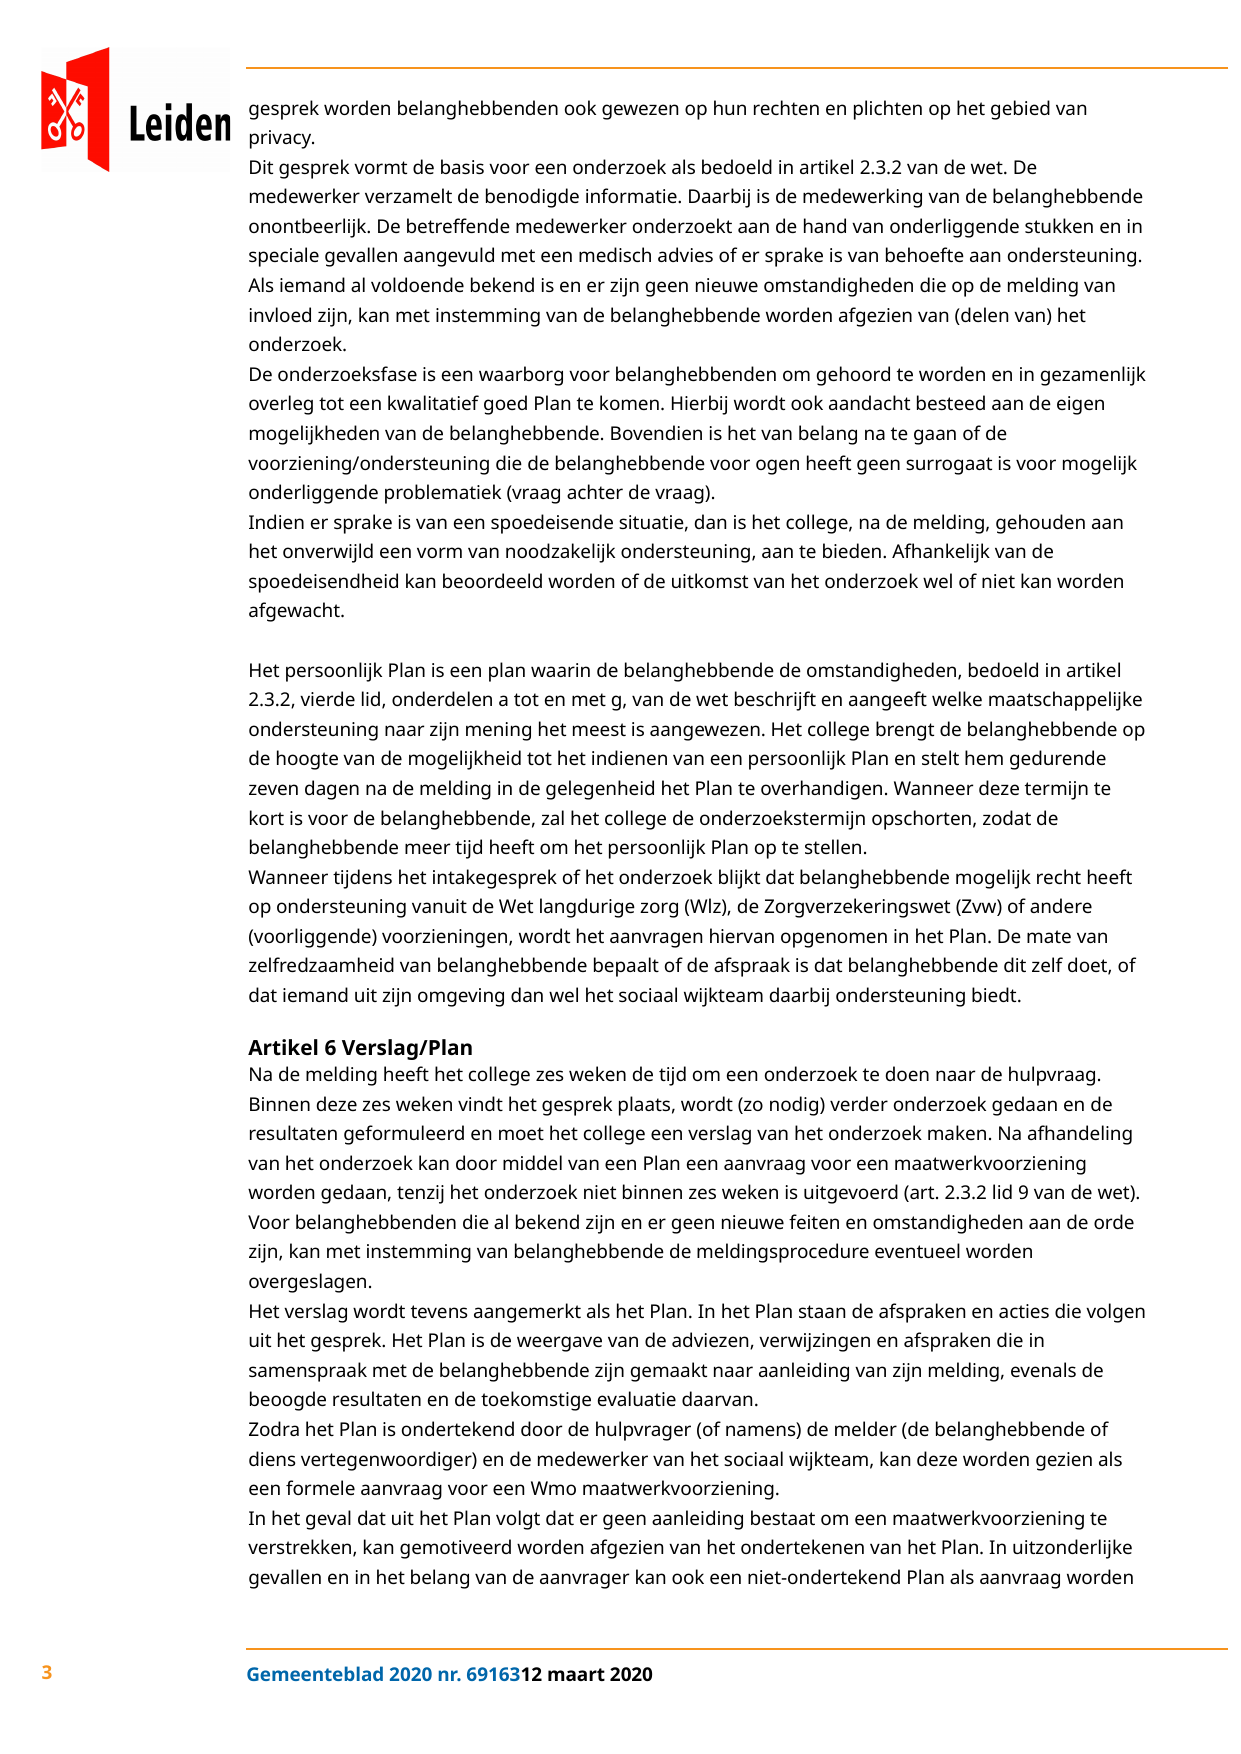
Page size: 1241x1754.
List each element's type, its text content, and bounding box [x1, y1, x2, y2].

text In het geval dat uit het Plan volgt dat er geen aanleiding bestaat om een maatwerkvoorziening te verstrekken, kan gemotiveerd worden afgezien van het ondertekenen van het Plan. In uitzonderlijke gevallen en in het belang van de aanvrager kan ook een niet-ondertekend Plan als aanvraag worden [248, 1505, 1152, 1590]
text Zodra het Plan is ondertekend door de hulpvrager (of namens) de melder (de belanghebbende of diens vertegenwoordiger) en de medewerker van het sociaal wijkteam, kan deze worden gezien als een formele aanvraag voor een Wmo maatwerkvoorziening. [248, 1416, 1152, 1501]
picture [41, 47, 231, 172]
text Indien er sprake is van een spoedeisende situatie, dan is het college, na de melding, gehouden aan het onverwijld een vorm van noodzakelijk ondersteuning, aan te bieden. Afhankelijk van de spoedeisendheid kan beoordeeld worden of de uitkomst van het onderzoek wel of niet kan worden afgewacht. [248, 509, 1152, 623]
text Dit gesprek vormt de basis voor een onderzoek als bedoeld in artikel 2.3.2 van de wet. De medewerker verzamelt de benodigde informatie. Daarbij is de medewerking van de belanghebbende onontbeerlijk. De betreffende medewerker onderzoekt aan de hand van onderliggende stukken en in speciale gevallen aangevuld met een medisch advies of er sprake is van behoefte aan ondersteuning. Als iemand al voldoende bekend is en er zijn geen nieuwe omstandigheden die op de melding van invloed zijn, kan met instemming van de belanghebbende worden afgezien van (delen van) het onderzoek. [248, 154, 1152, 357]
text gesprek worden belanghebbenden ook gewezen op hun rechten en plichten op het gebied van privacy. [248, 95, 1152, 150]
text Wanneer tijdens het intakegesprek of het onderzoek blijkt dat belanghebbende mogelijk recht heeft op ondersteuning vanuit de Wet langdurige zorg (Wlz), de Zorgverzekeringswet (Zvw) of andere (voorliggende) voorzieningen, wordt het aanvragen hiervan opgenomen in het Plan. De mate van zelfredzaamheid van belanghebbende bepaalt of de afspraak is dat belanghebbende dit zelf doet, of dat iemand uit zijn omgeving dan wel het sociaal wijkteam daarbij ondersteuning biedt. [248, 864, 1152, 1008]
text Na de melding heeft het college zes weken de tijd om een onderzoek te doen naar de hulpvraag. Binnen deze zes weken vindt het gesprek plaats, wordt (zo nodig) verder onderzoek gedaan en de resultaten geformuleerd en moet het college een verslag van het onderzoek maken. Na afhandeling van het onderzoek kan door middel van een Plan een aanvraag voor een maatwerkvoorziening worden gedaan, tenzij het onderzoek niet binnen zes weken is uitgevoerd (art. 2.3.2 lid 9 van de wet). Voor belanghebbenden die al bekend zijn en er geen nieuwe feiten en omstandigheden aan de orde zijn, kan met instemming van belanghebbende de meldingsprocedure eventueel worden overgeslagen. [248, 1061, 1152, 1294]
text De onderzoeksfase is een waarborg voor belanghebbenden om gehoord te worden en in gezamenlijk overleg tot een kwalitatief goed Plan te komen. Hierbij wordt ook aandacht besteed aan de eigen mogelijkheden van de belanghebbende. Bovendien is het van belang na te gaan of de voorziening/ondersteuning die de belanghebbende voor ogen heeft geen surrogaat is voor mogelijk onderliggende problematiek (vraag achter de vraag). [248, 361, 1152, 505]
text Het persoonlijk Plan is een plan waarin de belanghebbende de omstandigheden, bedoeld in artikel 2.3.2, vierde lid, onderdelen a tot en met g, van de wet beschrijft en aangeeft welke maatschappelijke ondersteuning naar zijn mening het meest is aangewezen. Het college brengt de belanghebbende op de hoogte van de mogelijkheid tot het indienen van een persoonlijk Plan en stelt hem gedurende zeven dagen na de melding in de gelegenheid het Plan te overhandigen. Wanneer deze termijn te kort is voor de belanghebbende, zal het college de onderzoekstermijn opschorten, zodat de belanghebbende meer tijd heeft om het persoonlijk Plan op te stellen. [248, 657, 1152, 860]
text Het verslag wordt tevens aangemerkt als het Plan. In het Plan staan de afspraken en acties die volgen uit het gesprek. Het Plan is de weergave van de adviezen, verwijzingen en afspraken die in samenspraak met de belanghebbende zijn gemaakt naar aanleiding van zijn melding, evenals de beoogde resultaten en de toekomstige evaluatie daarvan. [248, 1298, 1152, 1412]
text Artikel 6 Verslag/Plan [248, 1033, 1152, 1061]
